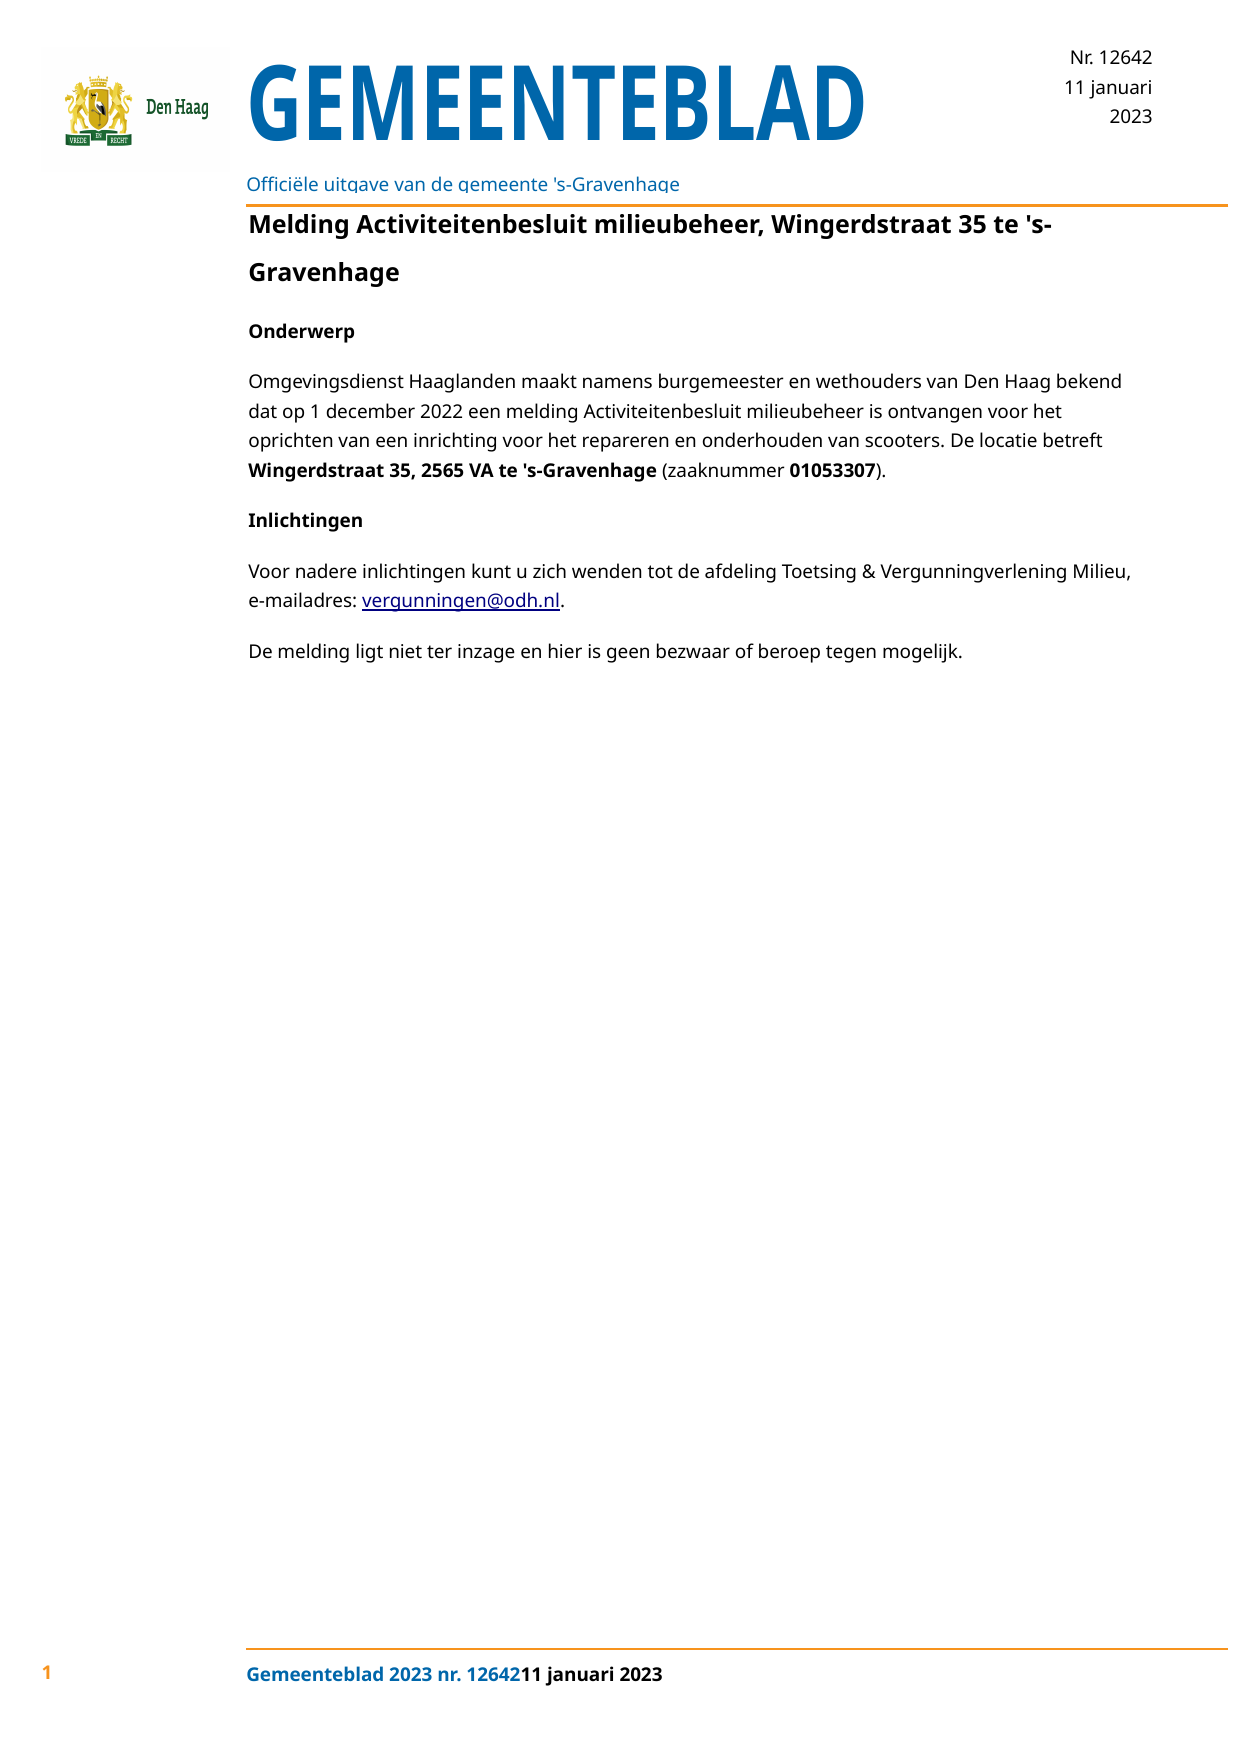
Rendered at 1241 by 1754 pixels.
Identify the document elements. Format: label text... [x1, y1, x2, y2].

text Inlichtingen [248, 507, 1152, 533]
text Omgevingsdienst Haaglanden maakt namens burgemeester en wethouders van Den Haag bekend dat op 1 december 2022 een melding Activiteitenbesluit milieubeheer is ontvangen voor het oprichten van een inrichting voor het repareren en onderhouden van scooters. De locatie betreft Wingerdstraat 35, 2565 VA te 's-Gravenhage (zaaknummer 01053307). [248, 368, 1152, 483]
text De melding ligt niet ter inzage en hier is geen bezwaar of beroep tegen mogelijk. [248, 638, 1152, 664]
picture [41, 47, 231, 172]
text Voor nadere inlichtingen kunt u zich wenden tot de afdeling Toetsing & Vergunningverlening Milieu, e-mailadres: vergunningen@odh.nl. [248, 558, 1152, 613]
text Melding Activiteitenbesluit milieubeheer, Wingerdstraat 35 te 's-Gravenhage [248, 207, 1152, 288]
text Onderwerp [248, 318, 1152, 344]
